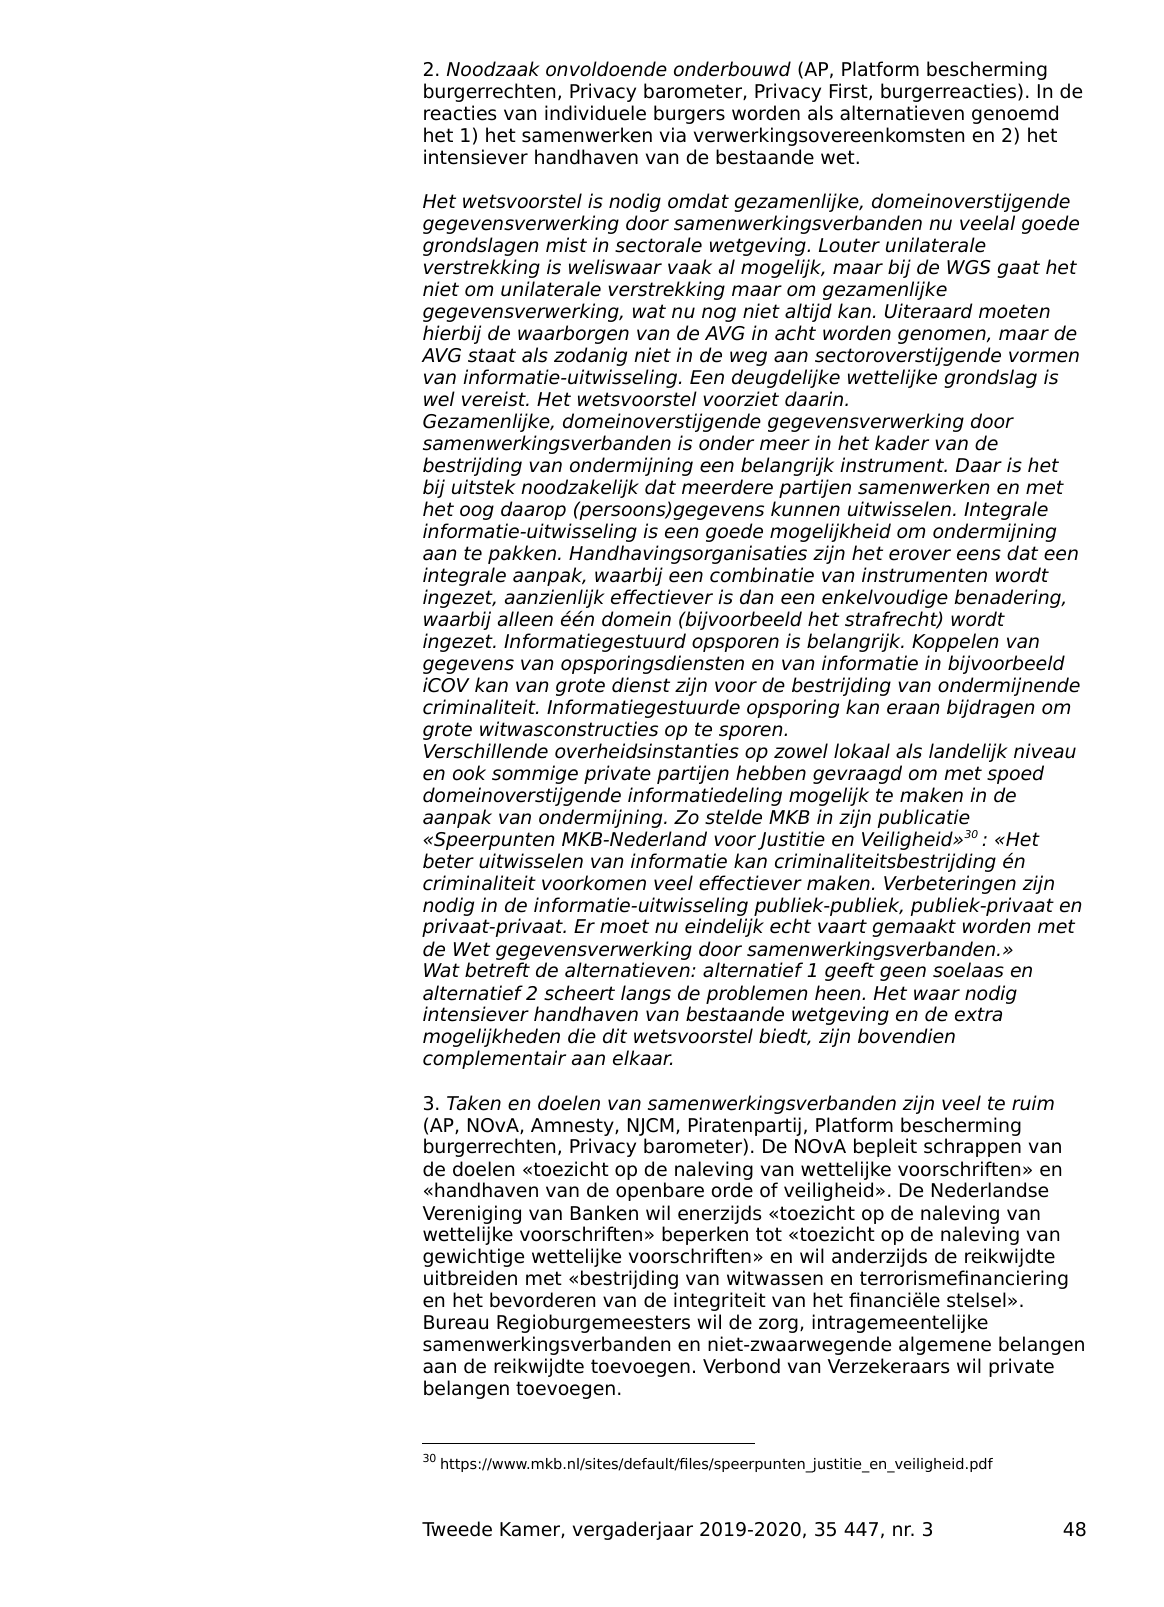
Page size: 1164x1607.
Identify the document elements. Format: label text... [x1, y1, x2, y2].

text Het wetsvoorstel is nodig omdat gezamenlijke, domeinoverstijgende gegevensverwerking door samenwerkingsverbanden nu veelal goede grondslagen mist in sectorale wetgeving. Louter unilaterale verstrekking is weliswaar vaak al mogelijk, maar bij de WGS gaat het niet om unilaterale verstrekking maar om gezamenlijke gegevensverwerking, wat nu nog niet altijd kan. Uiteraard moeten hierbij de waarborgen van de AVG in acht worden genomen, maar de AVG staat als zodanig niet in de weg aan sectoroverstijgende vormen van informatie-uitwisseling. Een deugdelijke wettelijke grondslag is wel vereist. Het wetsvoorstel voorziet daarin. [422, 191, 1087, 411]
text Wat betreft de alternatieven: alternatief 1 geeft geen soelaas en alternatief 2 scheert langs de problemen heen. Het waar nodig intensiever handhaven van bestaande wetgeving en de extra mogelijkheden die dit wetsvoorstel biedt, zijn bovendien complementair aan elkaar. [422, 960, 1087, 1070]
text 2. Noodzaak onvoldoende onderbouwd (AP, Platform bescherming burgerrechten, Privacy barometer, Privacy First, burgerreacties). In de reacties van individuele burgers worden als alternatieven genoemd het 1) het samenwerken via verwerkingsovereenkomsten en 2) het intensiever handhaven van de bestaande wet. [422, 59, 1087, 169]
text https://www.mkb.nl/sites/default/files/speerpunten_justitie_en_veiligheid.pdf [422, 1452, 1087, 1474]
text Gezamenlijke, domeinoverstijgende gegevensverwerking door samenwerkingsverbanden is onder meer in het kader van de bestrijding van ondermijning een belangrijk instrument. Daar is het bij uitstek noodzakelijk dat meerdere partijen samenwerken en met het oog daarop (persoons)gegevens kunnen uitwisselen. Integrale informatie-uitwisseling is een goede mogelijkheid om ondermijning aan te pakken. Handhavingsorganisaties zijn het erover eens dat een integrale aanpak, waarbij een combinatie van instrumenten wordt ingezet, aanzienlijk effectiever is dan een enkelvoudige benadering, waarbij alleen één domein (bijvoorbeeld het strafrecht) wordt ingezet. Informatiegestuurd opsporen is belangrijk. Koppelen van gegevens van opsporingsdiensten en van informatie in bijvoorbeeld iCOV kan van grote dienst zijn voor de bestrijding van ondermijnende criminaliteit. Informatiegestuurde opsporing kan eraan bijdragen om grote witwasconstructies op te sporen. [422, 411, 1087, 741]
text Verschillende overheidsinstanties op zowel lokaal als landelijk niveau en ook sommige private partijen hebben gevraagd om met spoed domeinoverstijgende informatiedeling mogelijk te maken in de aanpak van ondermijning. Zo stelde MKB in zijn publicatie «Speerpunten MKB-Nederland voor Justitie en Veiligheid»: «Het beter uitwisselen van informatie kan criminaliteitsbestrijding én criminaliteit voorkomen veel effectiever maken. Verbeteringen zijn nodig in de informatie-uitwisseling publiek-publiek, publiek-privaat en privaat-privaat. Er moet nu eindelijk echt vaart gemaakt worden met de Wet gegevensverwerking door samenwerkingsverbanden.» [422, 741, 1087, 960]
text 3. Taken en doelen van samenwerkingsverbanden zijn veel te ruim (AP, NOvA, Amnesty, NJCM, Piratenpartij, Platform bescherming burgerrechten, Privacy barometer). De NOvA bepleit schrappen van de doelen «toezicht op de naleving van wettelijke voorschriften» en «handhaven van de openbare orde of veiligheid». De Nederlandse Vereniging van Banken wil enerzijds «toezicht op de naleving van wettelijke voorschriften» beperken tot «toezicht op de naleving van gewichtige wettelijke voorschriften» en wil anderzijds de reikwijdte uitbreiden met «bestrijding van witwassen en terrorismefinanciering en het bevorderen van de integriteit van het financiële stelsel». Bureau Regioburgemeesters wil de zorg, intragemeentelijke samenwerkingsverbanden en niet-zwaarwegende algemene belangen aan de reikwijdte toevoegen. Verbond van Verzekeraars wil private belangen toevoegen. [422, 1092, 1087, 1400]
